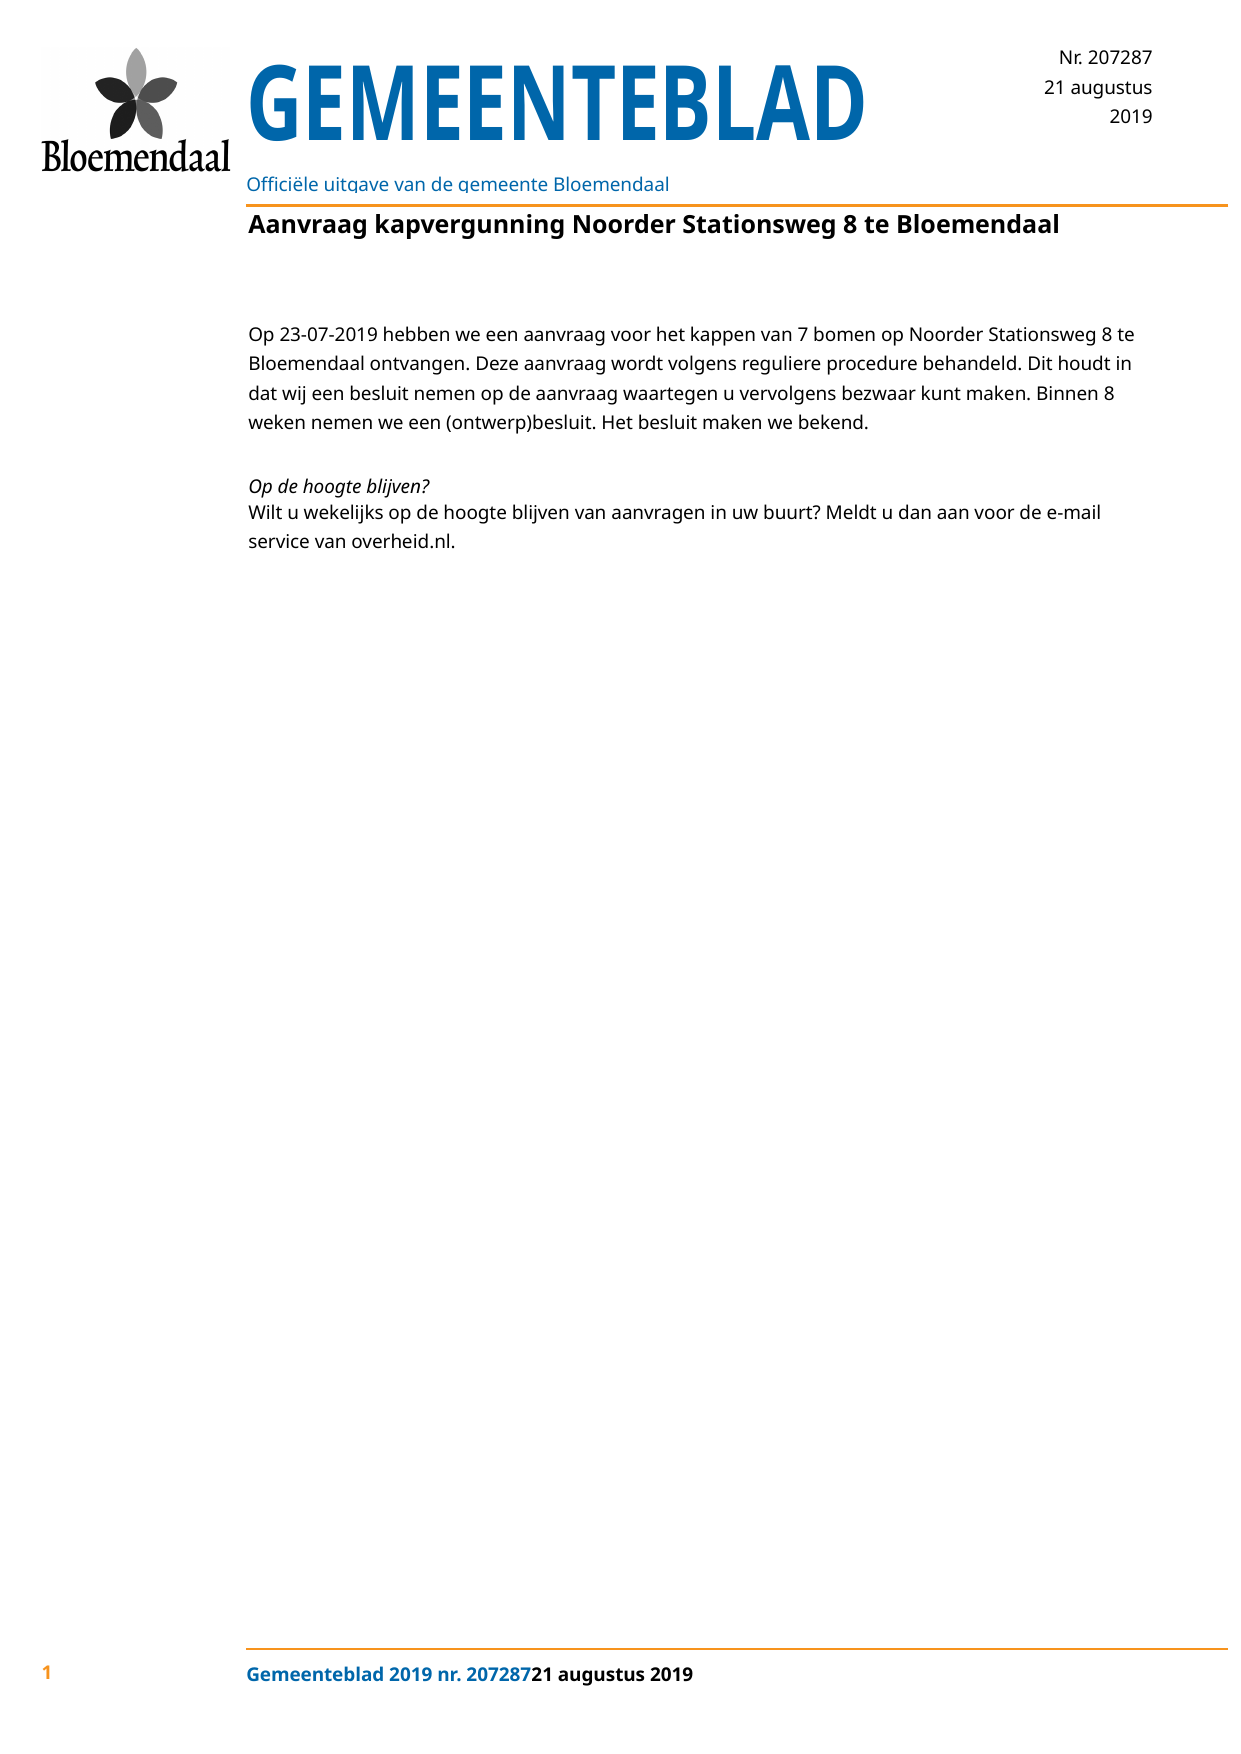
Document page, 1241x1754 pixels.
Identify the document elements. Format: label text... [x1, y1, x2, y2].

picture [41, 47, 231, 172]
text Op 23-07-2019 hebben we een aanvraag voor het kappen van 7 bomen op Noorder Stationsweg 8 te Bloemendaal ontvangen. Deze aanvraag wordt volgens reguliere procedure behandeld. Dit houdt in dat wij een besluit nemen op de aanvraag waartegen u vervolgens bezwaar kunt maken. Binnen 8 weken nemen we een (ontwerp)besluit. Het besluit maken we bekend. [248, 321, 1152, 435]
text Aanvraag kapvergunning Noorder Stationsweg 8 te Bloemendaal [248, 207, 1152, 241]
text Wilt u wekelijks op de hoogte blijven van aanvragen in uw buurt? Meldt u dan aan voor de e-mail service van overheid.nl. [248, 499, 1152, 554]
text Op de hoogte blijven? [248, 473, 1152, 499]
